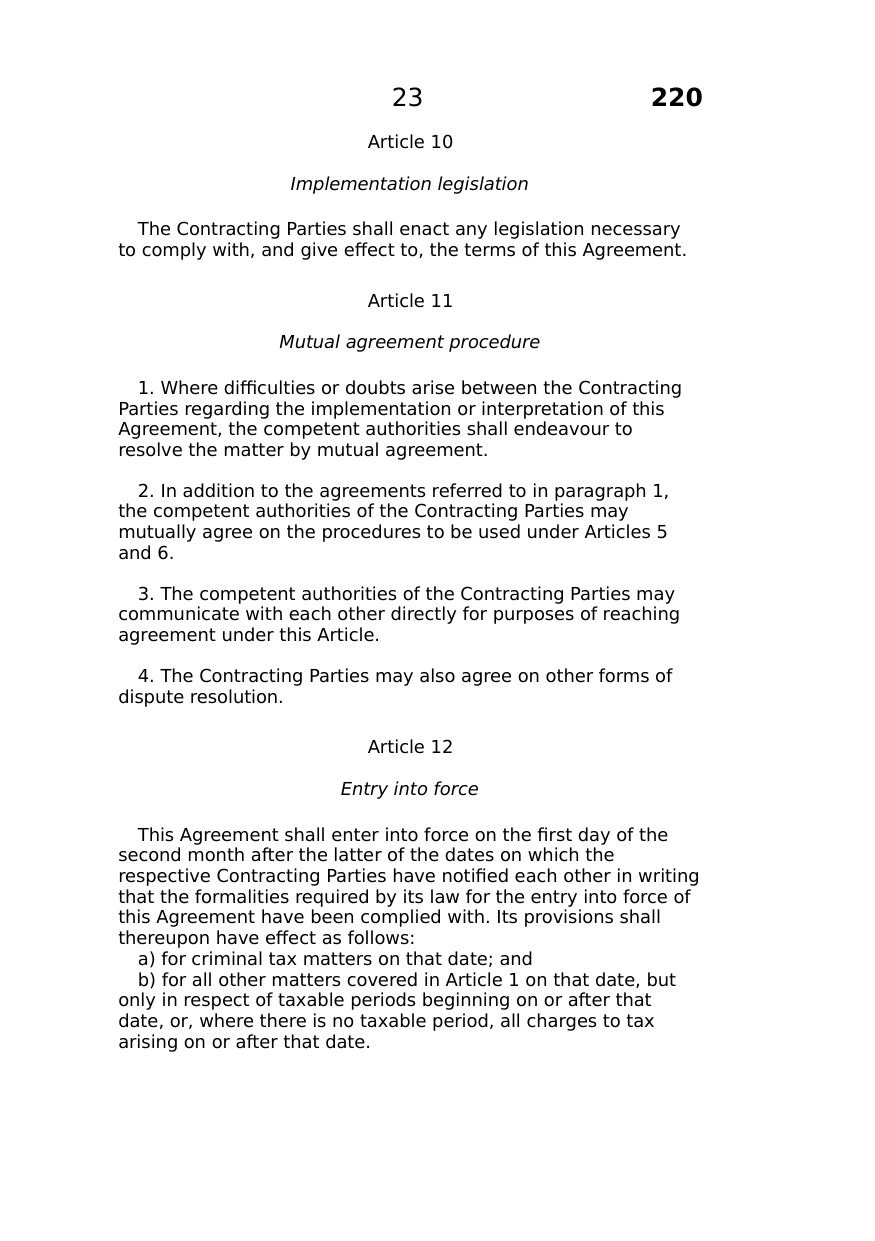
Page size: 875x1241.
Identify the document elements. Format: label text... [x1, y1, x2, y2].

subtitle Article 11 Mutual agreement procedure [118, 291, 703, 353]
text 4. The Contracting Parties may also agree on other forms of dispute resolution. [118, 666, 703, 707]
subtitle Article 12 Entry into force [118, 737, 703, 799]
text a) for criminal tax matters on that date; and [118, 949, 703, 969]
text This Agreement shall enter into force on the first day of the second month after the latter of the dates on which the respective Contracting Parties have notified each other in writing that the formalities required by its law for the entry into force of this Agreement have been complied with. Its provisions shall thereupon have effect as follows: [118, 824, 703, 949]
text 3. The competent authorities of the Contracting Parties may communicate with each other directly for purposes of reaching agreement under this Article. [118, 583, 703, 646]
text 2. In addition to the agreements referred to in paragraph 1, the competent authorities of the Contracting Parties may mutually agree on the procedures to be used under Articles 5 and 6. [118, 481, 703, 563]
text 1. Where difficulties or doubts arise between the Contracting Parties regarding the implementation or interpretation of this Agreement, the competent authorities shall endeavour to resolve the matter by mutual agreement. [118, 378, 703, 461]
text The Contracting Parties shall enact any legislation necessary to comply with, and give effect to, the terms of this Agreement. [118, 219, 703, 261]
subtitle Article 10 Implementation legislation [118, 132, 703, 194]
text b) for all other matters covered in Article 1 on that date, but only in respect of taxable periods beginning on or after that date, or, where there is no taxable period, all charges to tax arising on or after that date. [118, 969, 703, 1052]
